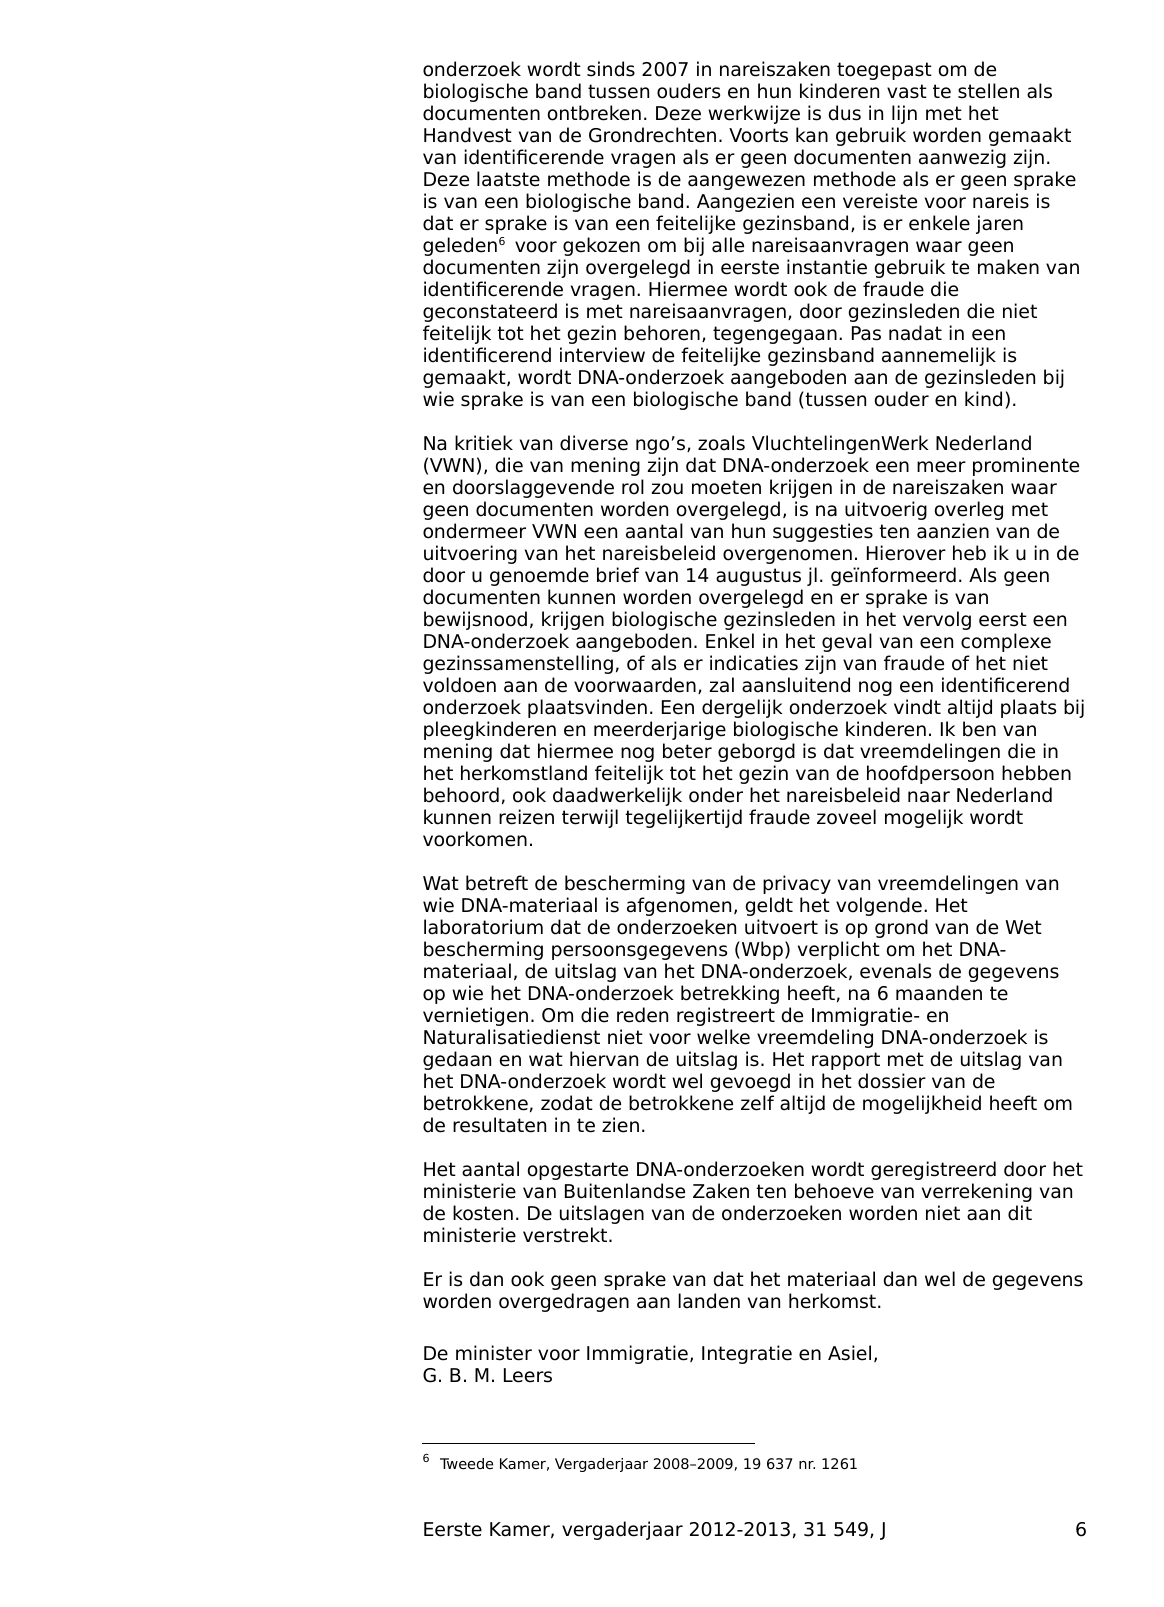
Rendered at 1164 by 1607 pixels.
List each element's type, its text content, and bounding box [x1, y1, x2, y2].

text Tweede Kamer, Vergaderjaar 2008–2009, 19 637 nr. 1261 [422, 1452, 1087, 1474]
text Er is dan ook geen sprake van dat het materiaal dan wel de gegevens worden overgedragen aan landen van herkomst. [422, 1269, 1087, 1313]
text De minister voor Immigratie, Integratie en Asiel, G. B. M. Leers [422, 1343, 1087, 1387]
text Na kritiek van diverse ngo’s, zoals VluchtelingenWerk Nederland (VWN), die van mening zijn dat DNA-onderzoek een meer prominente en doorslaggevende rol zou moeten krijgen in de nareiszaken waar geen documenten worden overgelegd, is na uitvoerig overleg met ondermeer VWN een aantal van hun suggesties ten aanzien van de uitvoering van het nareisbeleid overgenomen. Hierover heb ik u in de door u genoemde brief van 14 augustus jl. geïnformeerd. Als geen documenten kunnen worden overgelegd en er sprake is van bewijsnood, krijgen biologische gezinsleden in het vervolg eerst een DNA-onderzoek aangeboden. Enkel in het geval van een complexe gezinssamenstelling, of als er indicaties zijn van fraude of het niet voldoen aan de voorwaarden, zal aansluitend nog een identificerend onderzoek plaatsvinden. Een dergelijk onderzoek vindt altijd plaats bij pleegkinderen en meerderjarige biologische kinderen. Ik ben van mening dat hiermee nog beter geborgd is dat vreemdelingen die in het herkomstland feitelijk tot het gezin van de hoofdpersoon hebben behoord, ook daadwerkelijk onder het nareisbeleid naar Nederland kunnen reizen terwijl tegelijkertijd fraude zoveel mogelijk wordt voorkomen. [422, 433, 1087, 851]
text Wat betreft de bescherming van de privacy van vreemdelingen van wie DNA-materiaal is afgenomen, geldt het volgende. Het laboratorium dat de onderzoeken uitvoert is op grond van de Wet bescherming persoonsgegevens (Wbp) verplicht om het DNA-materiaal, de uitslag van het DNA-onderzoek, evenals de gegevens op wie het DNA-onderzoek betrekking heeft, na 6 maanden te vernietigen. Om die reden registreert de Immigratie- en Naturalisatiedienst niet voor welke vreemdeling DNA-onderzoek is gedaan en wat hiervan de uitslag is. Het rapport met de uitslag van het DNA-onderzoek wordt wel gevoegd in het dossier van de betrokkene, zodat de betrokkene zelf altijd de mogelijkheid heeft om de resultaten in te zien. [422, 873, 1087, 1136]
text onderzoek wordt sinds 2007 in nareiszaken toegepast om de biologische band tussen ouders en hun kinderen vast te stellen als documenten ontbreken. Deze werkwijze is dus in lijn met het Handvest van de Grondrechten. Voorts kan gebruik worden gemaakt van identificerende vragen als er geen documenten aanwezig zijn. Deze laatste methode is de aangewezen methode als er geen sprake is van een biologische band. Aangezien een vereiste voor nareis is dat er sprake is van een feitelijke gezinsband, is er enkele jaren geleden voor gekozen om bij alle nareisaanvragen waar geen documenten zijn overgelegd in eerste instantie gebruik te maken van identificerende vragen. Hiermee wordt ook de fraude die geconstateerd is met nareisaanvragen, door gezinsleden die niet feitelijk tot het gezin behoren, tegengegaan. Pas nadat in een identificerend interview de feitelijke gezinsband aannemelijk is gemaakt, wordt DNA-onderzoek aangeboden aan de gezinsleden bij wie sprake is van een biologische band (tussen ouder en kind). [422, 59, 1087, 411]
text Het aantal opgestarte DNA-onderzoeken wordt geregistreerd door het ministerie van Buitenlandse Zaken ten behoeve van verrekening van de kosten. De uitslagen van de onderzoeken worden niet aan dit ministerie verstrekt. [422, 1159, 1087, 1247]
